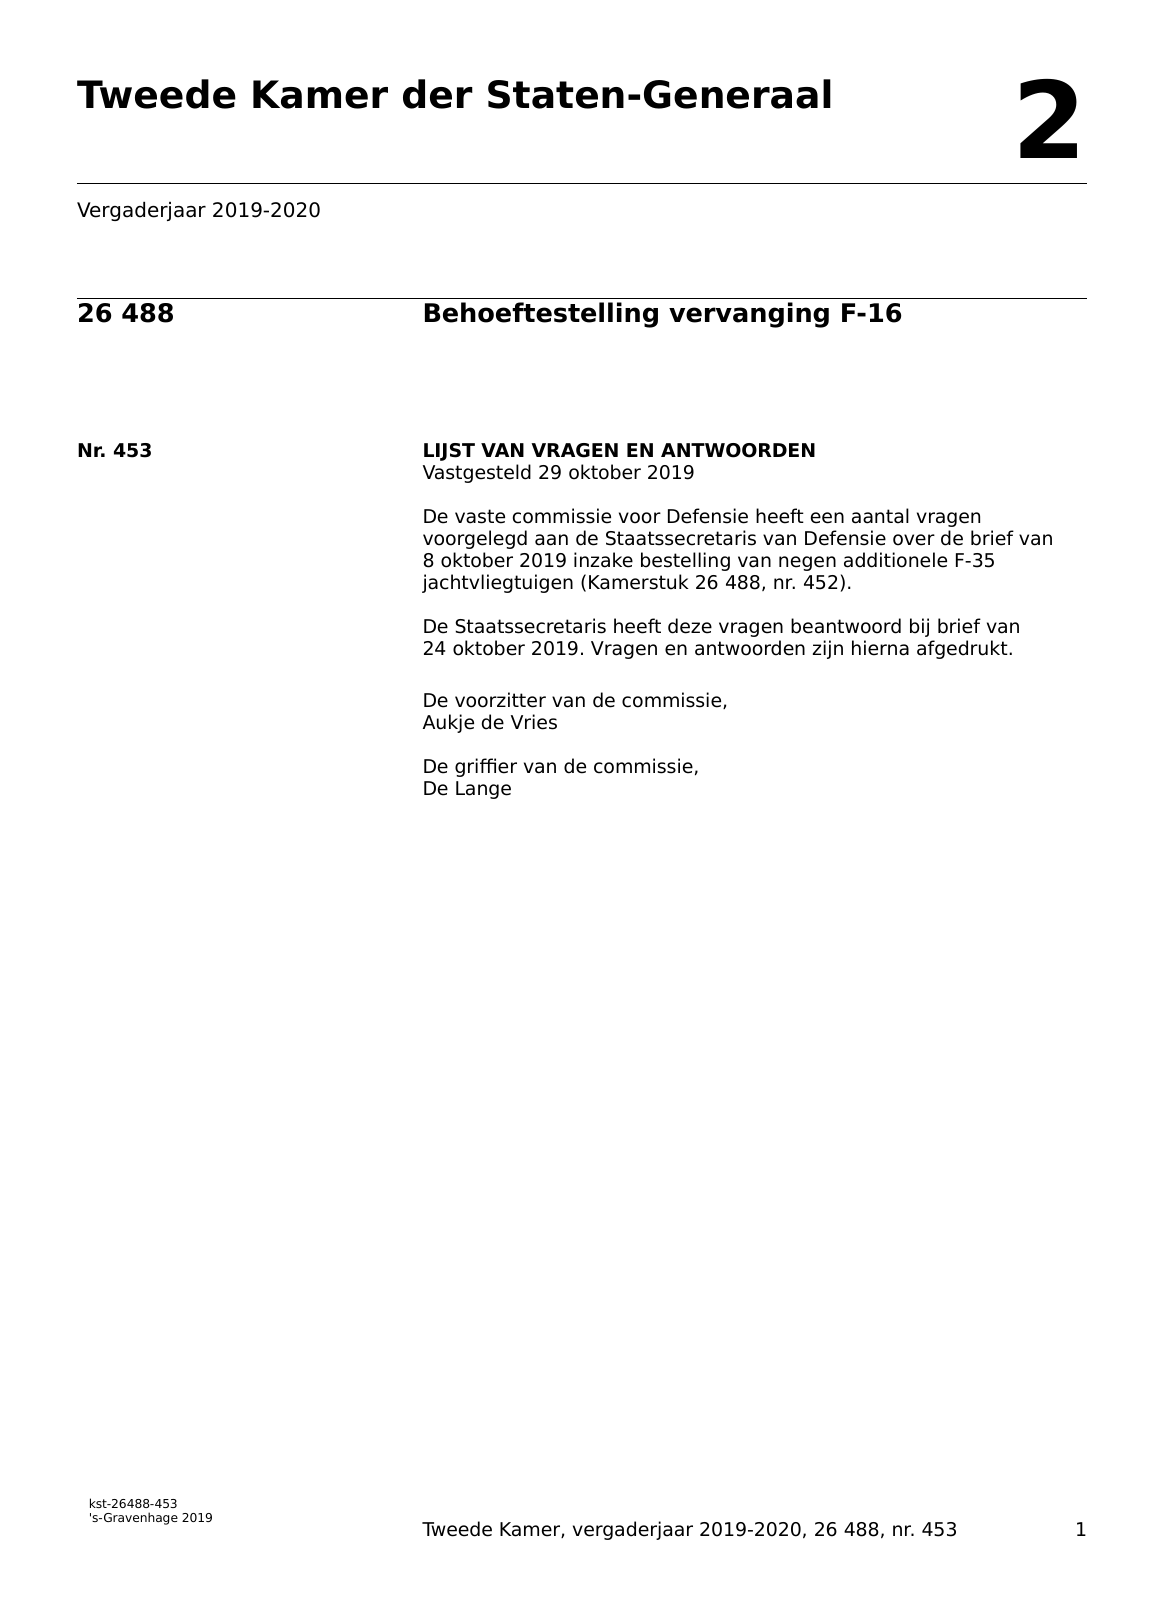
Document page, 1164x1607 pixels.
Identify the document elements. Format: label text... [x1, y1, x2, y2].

table_cell Vergaderjaar 2019-2020 [77, 184, 1087, 298]
text 's-Gravenhage 2019 [88, 1511, 323, 1525]
text De voorzitter van de commissie, Aukje de Vries [422, 690, 1087, 734]
text kst-26488-453 [88, 1497, 323, 1511]
text De Staatssecretaris heeft deze vragen beantwoord bij brief van 24 oktober 2019. Vragen en antwoorden zijn hierna afgedrukt. [422, 616, 1087, 660]
table_header Tweede Kamer der Staten-Generaal [77, 59, 886, 183]
text Vastgesteld 29 oktober 2019 [422, 462, 1087, 484]
text De griffier van de commissie, De Lange [422, 756, 1087, 800]
table_header 2 [886, 59, 1087, 183]
subtitle Nr. 453 LIJST VAN VRAGEN EN ANTWOORDEN [77, 440, 1087, 462]
text De vaste commissie voor Defensie heeft een aantal vragen voorgelegd aan de Staatssecretaris van Defensie over de brief van 8 oktober 2019 inzake bestelling van negen additionele F-35 jachtvliegtuigen (Kamerstuk 26 488, nr. 452). [422, 506, 1087, 594]
subtitle 26 488 Behoeftestelling vervanging F-16 [77, 299, 1087, 329]
